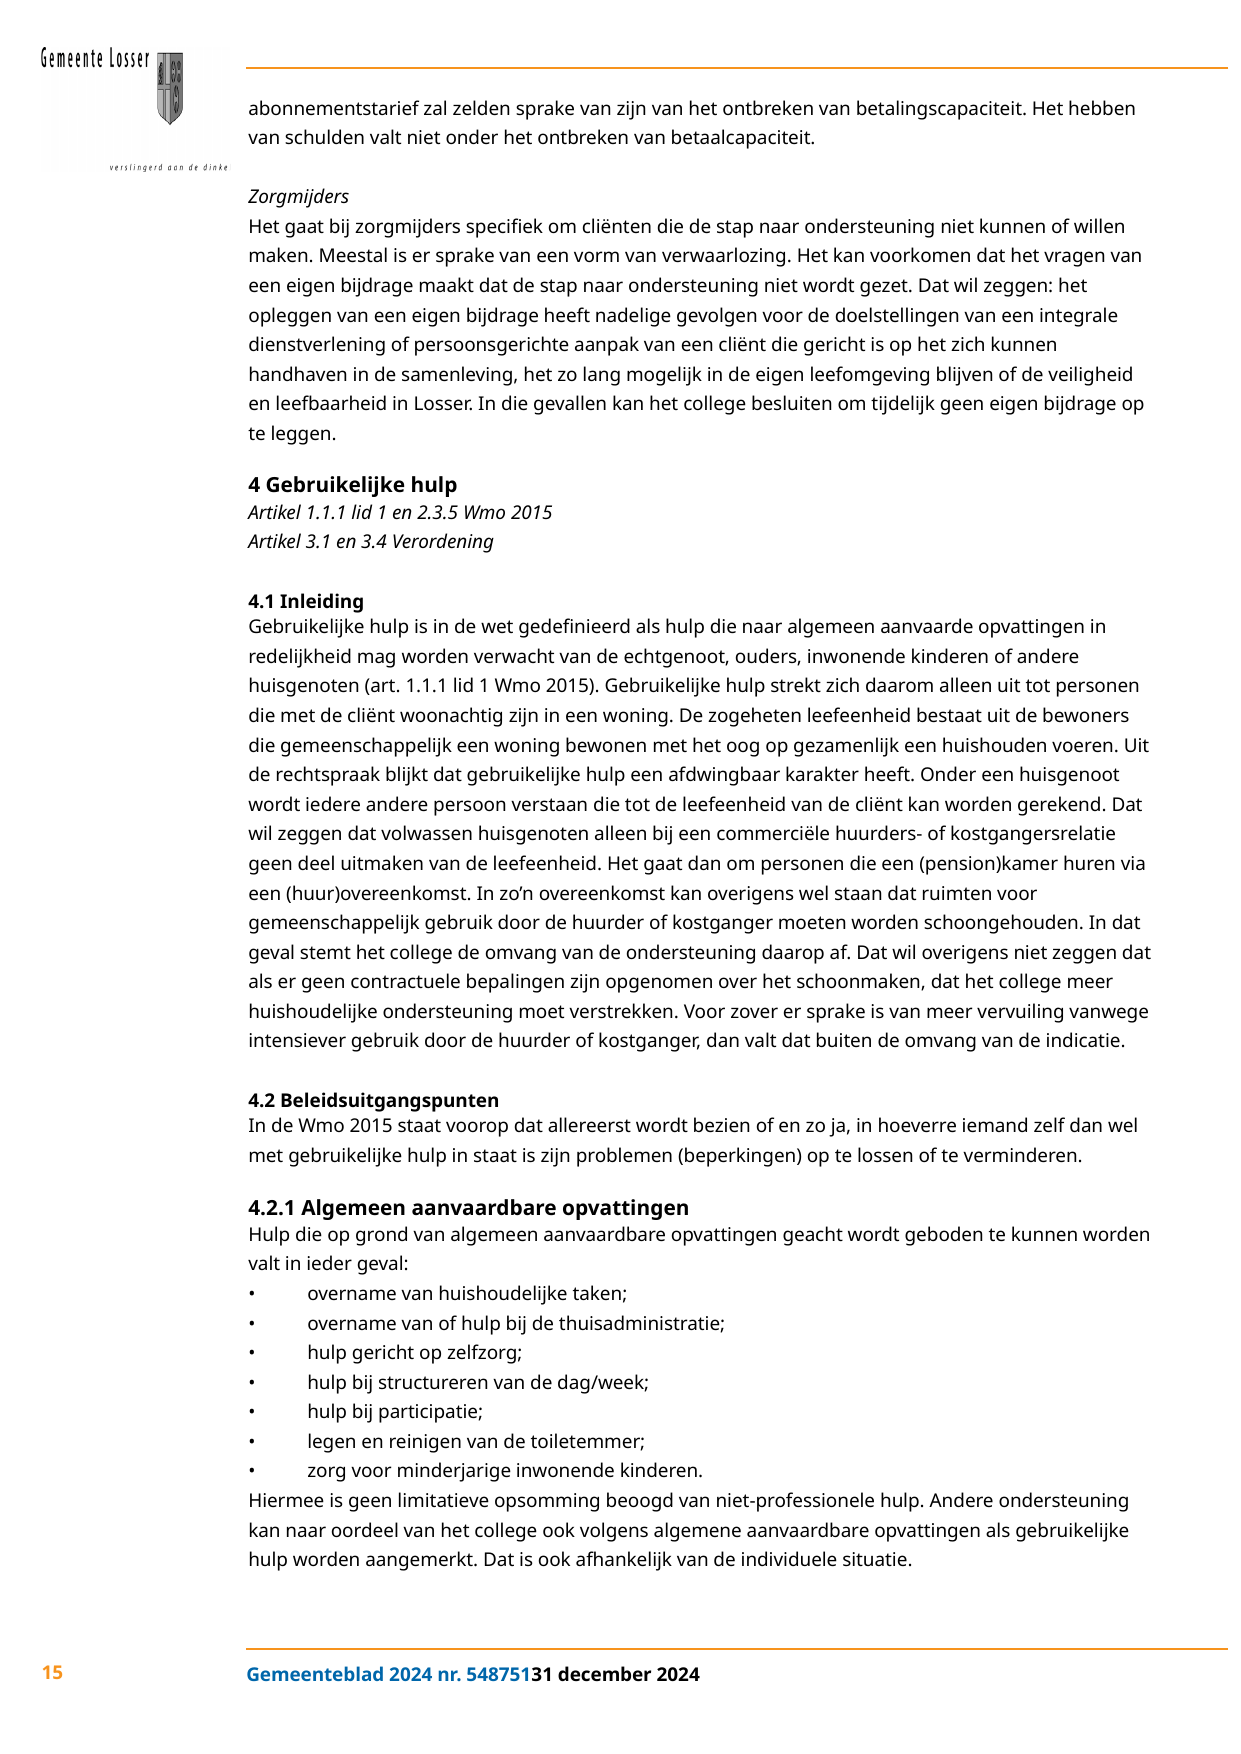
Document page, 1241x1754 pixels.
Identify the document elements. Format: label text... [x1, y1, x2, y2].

text 4.2.1 Algemeen aanvaardbare opvattingen [248, 1193, 1152, 1221]
list zorg voor minderjarige inwonende kinderen. [248, 1458, 1152, 1483]
text Gebruikelijke hulp is in de wet gedefinieerd als hulp die naar algemeen aanvaarde opvattingen in redelijkheid mag worden verwacht van de echtgenoot, ouders, inwonende kinderen of andere huisgenoten (art. 1.1.1 lid 1 Wmo 2015). Gebruikelijke hulp strekt zich daarom alleen uit tot personen die met de cliënt woonachtig zijn in een woning. De zogeheten leefeenheid bestaat uit de bewoners die gemeenschappelijk een woning bewonen met het oog op gezamenlijk een huishouden voeren. Uit de rechtspraak blijkt dat gebruikelijke hulp een afdwingbaar karakter heeft. Onder een huisgenoot wordt iedere andere persoon verstaan die tot de leefeenheid van de cliënt kan worden gerekend. Dat wil zeggen dat volwassen huisgenoten alleen bij een commerciële huurders- of kostgangersrelatie geen deel uitmaken van de leefeenheid. Het gaat dan om personen die een (pension)kamer huren via een (huur)overeenkomst. In zo’n overeenkomst kan overigens wel staan dat ruimten voor gemeenschappelijk gebruik door de huurder of kostganger moeten worden schoongehouden. In dat geval stemt het college de omvang van de ondersteuning daarop af. Dat wil overigens niet zeggen dat als er geen contractuele bepalingen zijn opgenomen over het schoonmaken, dat het college meer huishoudelijke ondersteuning moet verstrekken. Voor zover er sprake is van meer vervuiling vanwege intensiever gebruik door de huurder of kostganger, dan valt dat buiten de omvang van de indicatie. [248, 613, 1152, 1053]
text 4.1 Inleiding [248, 588, 1152, 613]
list overname van of hulp bij de thuisadministratie; [248, 1310, 1152, 1336]
picture [41, 47, 231, 172]
text 4.2 Beleidsuitgangspunten [248, 1087, 1152, 1113]
text Het gaat bij zorgmijders specifiek om cliënten die de stap naar ondersteuning niet kunnen of willen maken. Meestal is er sprake van een vorm van verwaarlozing. Het kan voorkomen dat het vragen van een eigen bijdrage maakt dat de stap naar ondersteuning niet wordt gezet. Dat wil zeggen: het opleggen van een eigen bijdrage heeft nadelige gevolgen voor de doelstellingen van een integrale dienstverlening of persoonsgerichte aanpak van een cliënt die gericht is op het zich kunnen handhaven in de samenleving, het zo lang mogelijk in de eigen leefomgeving blijven of de veiligheid en leefbaarheid in Losser. In die gevallen kan het college besluiten om tijdelijk geen eigen bijdrage op te leggen. [248, 213, 1152, 446]
text Hiermee is geen limitatieve opsomming beoogd van niet-professionele hulp. Andere ondersteuning kan naar oordeel van het college ook volgens algemene aanvaardbare opvattingen als gebruikelijke hulp worden aangemerkt. Dat is ook afhankelijk van de individuele situatie. [248, 1487, 1152, 1572]
text Artikel 3.1 en 3.4 Verordening [248, 529, 1152, 554]
list legen en reinigen van de toiletemmer; [248, 1428, 1152, 1454]
text Hulp die op grond van algemeen aanvaardbare opvattingen geacht wordt geboden te kunnen worden valt in ieder geval: [248, 1221, 1152, 1276]
text In de Wmo 2015 staat voorop dat allereerst wordt bezien of en zo ja, in hoeverre iemand zelf dan wel met gebruikelijke hulp in staat is zijn problemen (beperkingen) op te lossen of te verminderen. [248, 1113, 1152, 1168]
list hulp bij participatie; [248, 1398, 1152, 1424]
text Artikel 1.1.1 lid 1 en 2.3.5 Wmo 2015 [248, 499, 1152, 525]
list hulp gericht op zelfzorg; [248, 1339, 1152, 1365]
text Zorgmijders [248, 183, 1152, 209]
text 4 Gebruikelijke hulp [248, 471, 1152, 499]
list overname van huishoudelijke taken; [248, 1280, 1152, 1306]
list hulp bij structureren van de dag/week; [248, 1369, 1152, 1395]
text abonnementstarief zal zelden sprake van zijn van het ontbreken van betalingscapaciteit. Het hebben van schulden valt niet onder het ontbreken van betaalcapaciteit. [248, 95, 1152, 150]
